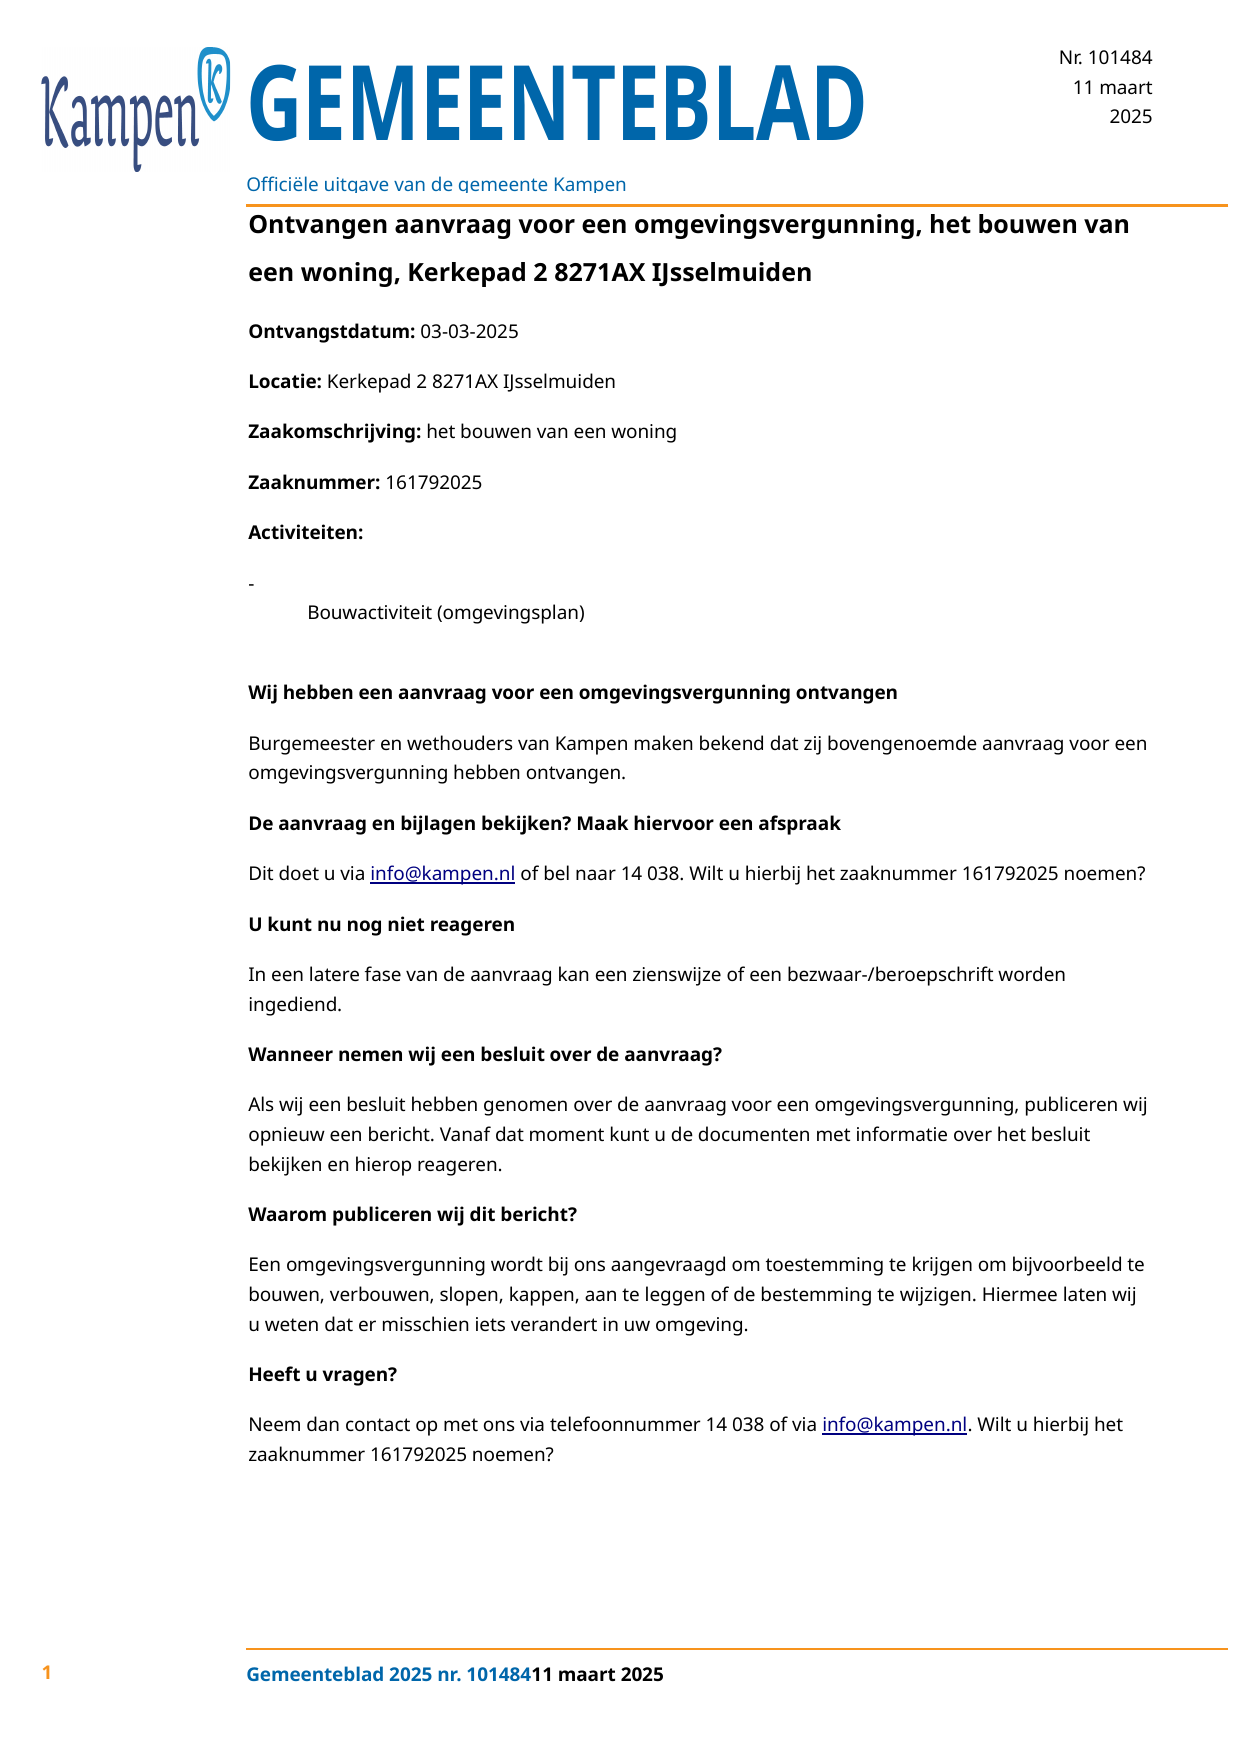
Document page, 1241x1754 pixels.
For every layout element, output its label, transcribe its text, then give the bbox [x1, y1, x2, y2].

text Een omgevingsvergunning wordt bij ons aangevraagd om toestemming te krijgen om bijvoorbeeld te bouwen, verbouwen, slopen, kappen, aan te leggen of de bestemming te wijzigen. Hiermee laten wij u weten dat er misschien iets verandert in uw omgeving. [248, 1252, 1152, 1337]
text Zaaknummer: 161792025 [248, 469, 1152, 495]
text Ontvangstdatum: 03-03-2025 [248, 318, 1152, 344]
picture [41, 47, 231, 172]
text Wanneer nemen wij een besluit over de aanvraag? [248, 1041, 1152, 1067]
text Dit doet u via info@kampen.nl of bel naar 14 038. Wilt u hierbij het zaaknummer 161792025 noemen? [248, 860, 1152, 886]
text Activiteiten: [248, 519, 1152, 545]
text Waarom publiceren wij dit bericht? [248, 1201, 1152, 1227]
text Locatie: Kerkepad 2 8271AX IJsselmuiden [248, 368, 1152, 394]
text Als wij een besluit hebben genomen over de aanvraag voor een omgevingsvergunning, publiceren wij opnieuw een bericht. Vanaf dat moment kunt u de documenten met informatie over het besluit bekijken en hierop reageren. [248, 1092, 1152, 1177]
text Heeft u vragen? [248, 1361, 1152, 1387]
text Neem dan contact op met ons via telefoonnummer 14 038 of via info@kampen.nl. Wilt u hierbij het zaaknummer 161792025 noemen? [248, 1412, 1152, 1467]
list Bouwactiviteit (omgevingsplan) [248, 599, 1152, 625]
text Burgemeester en wethouders van Kampen maken bekend dat zij bovengenoemde aanvraag voor een omgevingsvergunning hebben ontvangen. [248, 730, 1152, 785]
text Ontvangen aanvraag voor een omgevingsvergunning, het bouwen van een woning, Kerkepad 2 8271AX IJsselmuiden [248, 207, 1152, 288]
text U kunt nu nog niet reageren [248, 911, 1152, 937]
text Wij hebben een aanvraag voor een omgevingsvergunning ontvangen [248, 679, 1152, 705]
text In een latere fase van de aanvraag kan een zienswijze of een bezwaar-/beroepschrift worden ingediend. [248, 961, 1152, 1017]
text Zaakomschrijving: het bouwen van een woning [248, 419, 1152, 444]
text De aanvraag en bijlagen bekijken? Maak hiervoor een afspraak [248, 810, 1152, 836]
